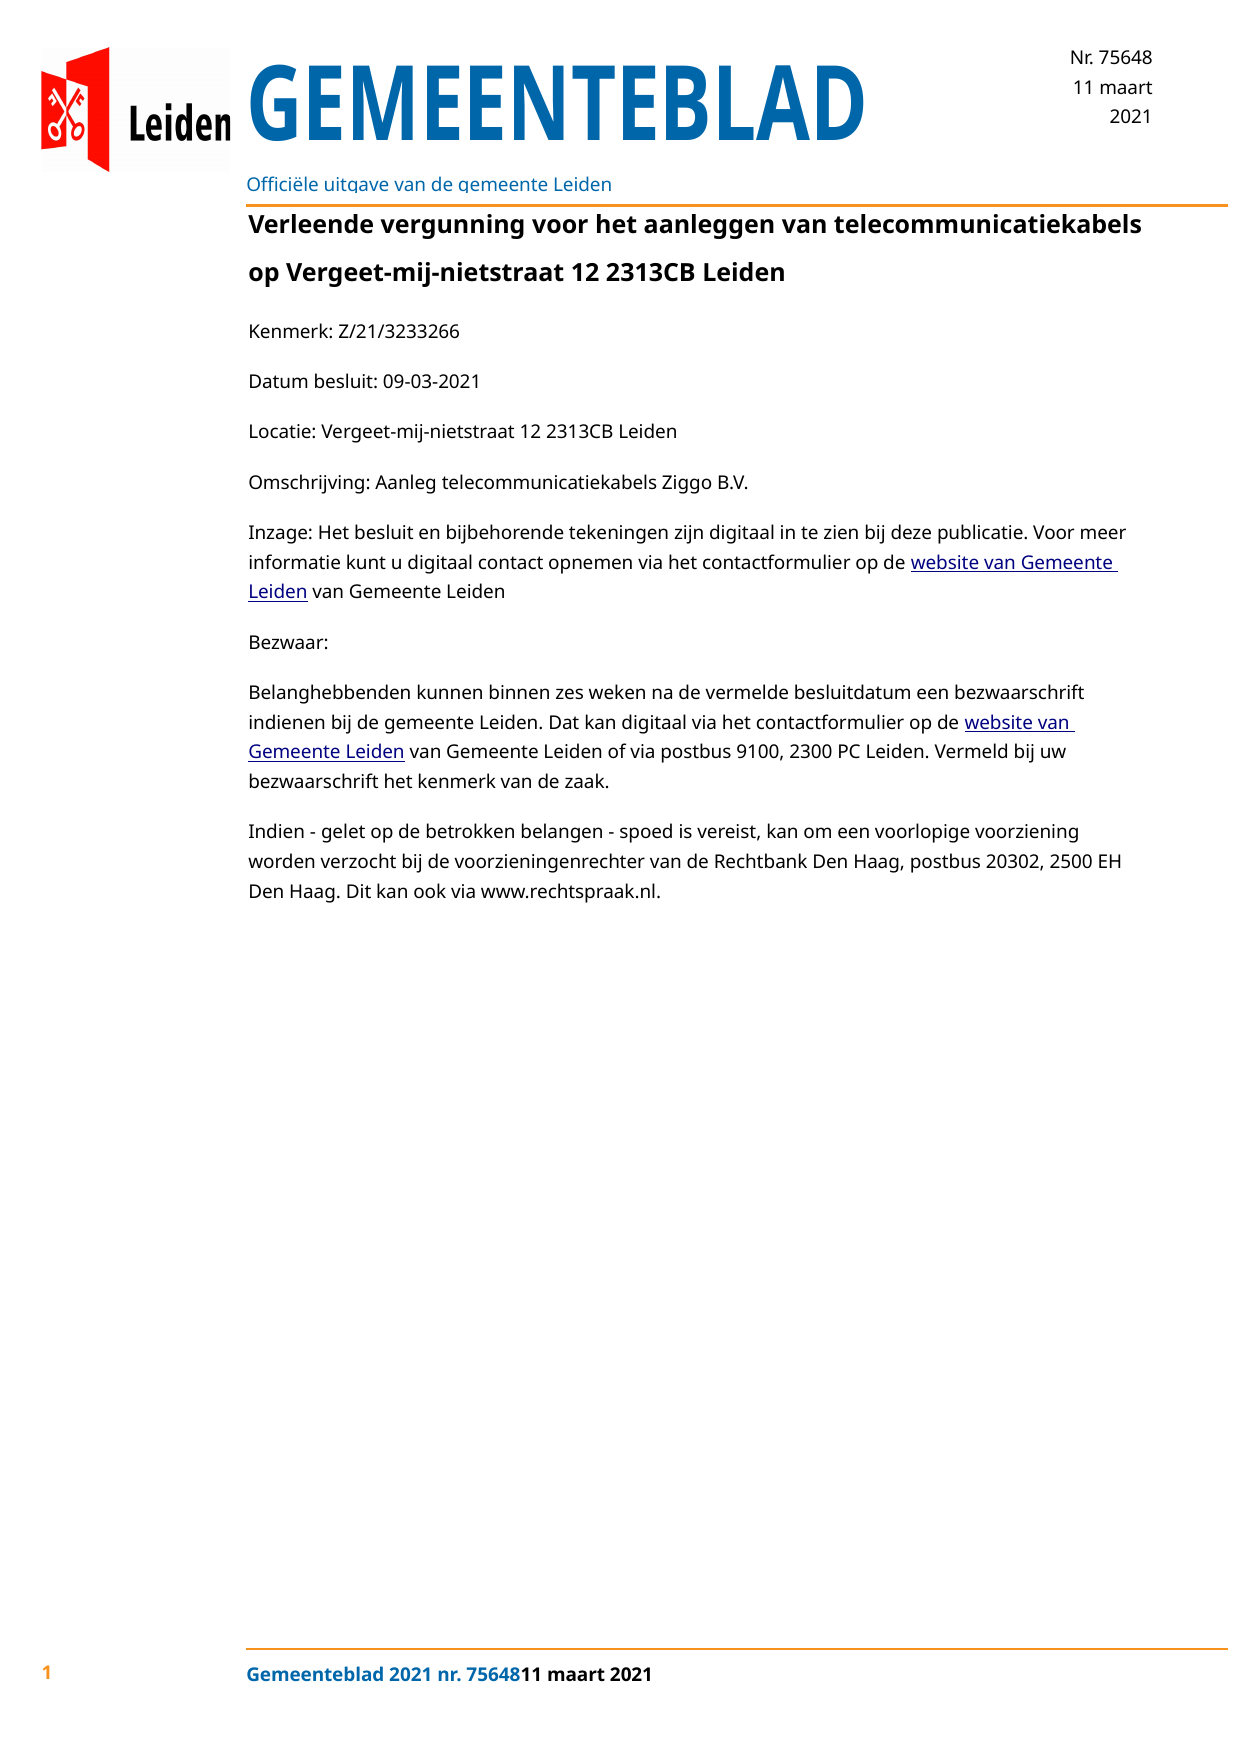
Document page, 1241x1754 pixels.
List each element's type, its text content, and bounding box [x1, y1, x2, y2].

text Inzage: Het besluit en bijbehorende tekeningen zijn digitaal in te zien bij deze publicatie. Voor meer informatie kunt u digitaal contact opnemen via het contactformulier op de website van Gemeente Leiden van Gemeente Leiden [248, 519, 1152, 604]
text Omschrijving: Aanleg telecommunicatiekabels Ziggo B.V. [248, 469, 1152, 495]
text Bezwaar: [248, 629, 1152, 655]
text Kenmerk: Z/21/3233266 [248, 318, 1152, 344]
text Locatie: Vergeet-mij-nietstraat 12 2313CB Leiden [248, 419, 1152, 444]
picture [41, 47, 231, 172]
text Verleende vergunning voor het aanleggen van telecommunicatiekabels op Vergeet-mij-nietstraat 12 2313CB Leiden [248, 207, 1152, 288]
text Indien - gelet op de betrokken belangen - spoed is vereist, kan om een voorlopige voorziening worden verzocht bij de voorzieningenrechter van de Rechtbank Den Haag, postbus 20302, 2500 EH Den Haag. Dit kan ook via www.rechtspraak.nl. [248, 819, 1152, 904]
text Datum besluit: 09-03-2021 [248, 368, 1152, 394]
text Belanghebbenden kunnen binnen zes weken na de vermelde besluitdatum een bezwaarschrift indienen bij de gemeente Leiden. Dat kan digitaal via het contactformulier op de website van Gemeente Leiden van Gemeente Leiden of via postbus 9100, 2300 PC Leiden. Vermeld bij uw bezwaarschrift het kenmerk van de zaak. [248, 679, 1152, 794]
